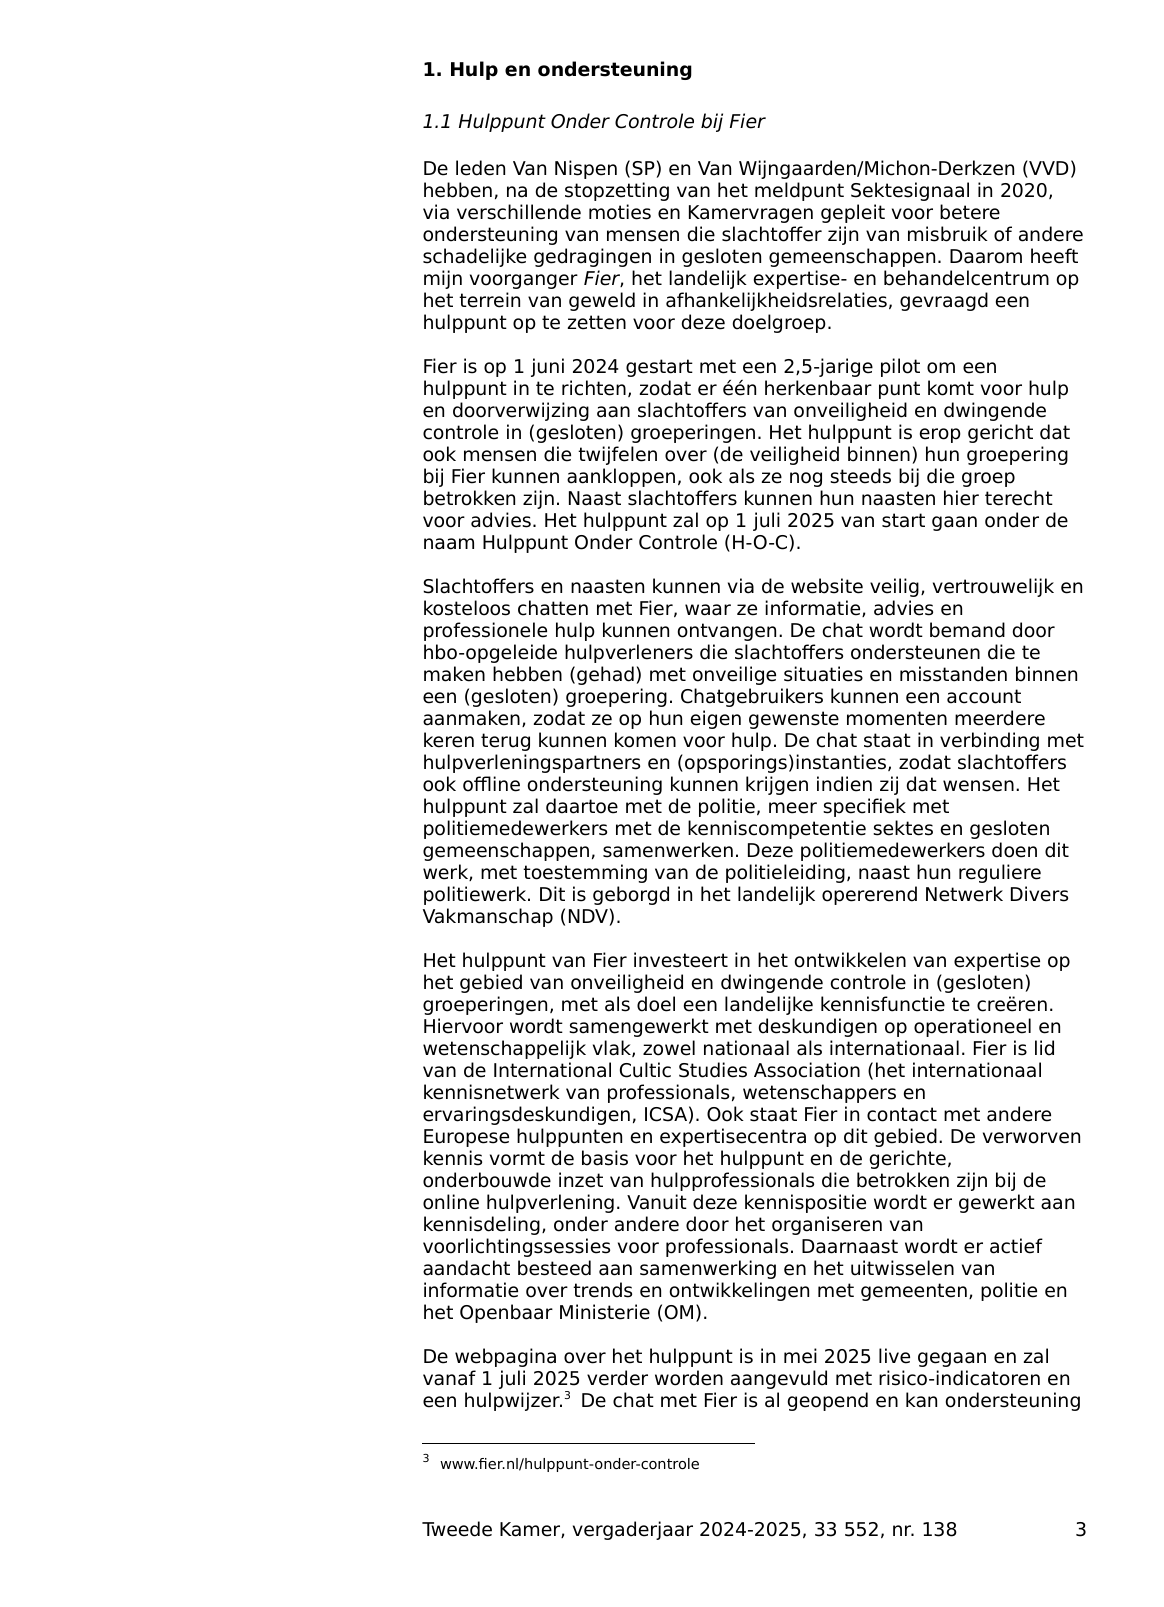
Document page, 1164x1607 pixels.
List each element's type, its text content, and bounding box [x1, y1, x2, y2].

text De webpagina over het hulppunt is in mei 2025 live gegaan en zal vanaf 1 juli 2025 verder worden aangevuld met risico-indicatoren en een hulpwijzer. De chat met Fier is al geopend en kan ondersteuning [422, 1346, 1087, 1412]
text Fier is op 1 juni 2024 gestart met een 2,5-jarige pilot om een hulppunt in te richten, zodat er één herkenbaar punt komt voor hulp en doorverwijzing aan slachtoffers van onveiligheid en dwingende controle in (gesloten) groeperingen. Het hulppunt is erop gericht dat ook mensen die twijfelen over (de veiligheid binnen) hun groepering bij Fier kunnen aankloppen, ook als ze nog steeds bij die groep betrokken zijn. Naast slachtoffers kunnen hun naasten hier terecht voor advies. Het hulppunt zal op 1 juli 2025 van start gaan onder de naam Hulppunt Onder Controle (H-O-C). [422, 356, 1087, 554]
subtitle 1.1 Hulppunt Onder Controle bij Fier [422, 111, 1087, 133]
text Het hulppunt van Fier investeert in het ontwikkelen van expertise op het gebied van onveiligheid en dwingende controle in (gesloten) groeperingen, met als doel een landelijke kennisfunctie te creëren. Hiervoor wordt samengewerkt met deskundigen op operationeel en wetenschappelijk vlak, zowel nationaal als internationaal. Fier is lid van de International Cultic Studies Association (het internationaal kennisnetwerk van professionals, wetenschappers en ervaringsdeskundigen, ICSA). Ook staat Fier in contact met andere Europese hulppunten en expertisecentra op dit gebied. De verworven kennis vormt de basis voor het hulppunt en de gerichte, onderbouwde inzet van hulpprofessionals die betrokken zijn bij de online hulpverlening. Vanuit deze kennispositie wordt er gewerkt aan kennisdeling, onder andere door het organiseren van voorlichtingssessies voor professionals. Daarnaast wordt er actief aandacht besteed aan samenwerking en het uitwisselen van informatie over trends en ontwikkelingen met gemeenten, politie en het Openbaar Ministerie (OM). [422, 950, 1087, 1323]
text Slachtoffers en naasten kunnen via de website veilig, vertrouwelijk en kosteloos chatten met Fier, waar ze informatie, advies en professionele hulp kunnen ontvangen. De chat wordt bemand door hbo-opgeleide hulpverleners die slachtoffers ondersteunen die te maken hebben (gehad) met onveilige situaties en misstanden binnen een (gesloten) groepering. Chatgebruikers kunnen een account aanmaken, zodat ze op hun eigen gewenste momenten meerdere keren terug kunnen komen voor hulp. De chat staat in verbinding met hulpverleningspartners en (opsporings)instanties, zodat slachtoffers ook offline ondersteuning kunnen krijgen indien zij dat wensen. Het hulppunt zal daartoe met de politie, meer specifiek met politiemedewerkers met de kenniscompetentie sektes en gesloten gemeenschappen, samenwerken. Deze politiemedewerkers doen dit werk, met toestemming van de politieleiding, naast hun reguliere politiewerk. Dit is geborgd in het landelijk opererend Netwerk Divers Vakmanschap (NDV). [422, 576, 1087, 928]
text De leden Van Nispen (SP) en Van Wijngaarden/Michon-Derkzen (VVD) hebben, na de stopzetting van het meldpunt Sektesignaal in 2020, via verschillende moties en Kamervragen gepleit voor betere ondersteuning van mensen die slachtoffer zijn van misbruik of andere schadelijke gedragingen in gesloten gemeenschappen. Daarom heeft mijn voorganger Fier, het landelijk expertise- en behandelcentrum op het terrein van geweld in afhankelijkheidsrelaties, gevraagd een hulppunt op te zetten voor deze doelgroep. [422, 158, 1087, 334]
text www.fier.nl/hulppunt-onder-controle [422, 1452, 1087, 1474]
subtitle 1. Hulp en ondersteuning [422, 59, 1087, 81]
